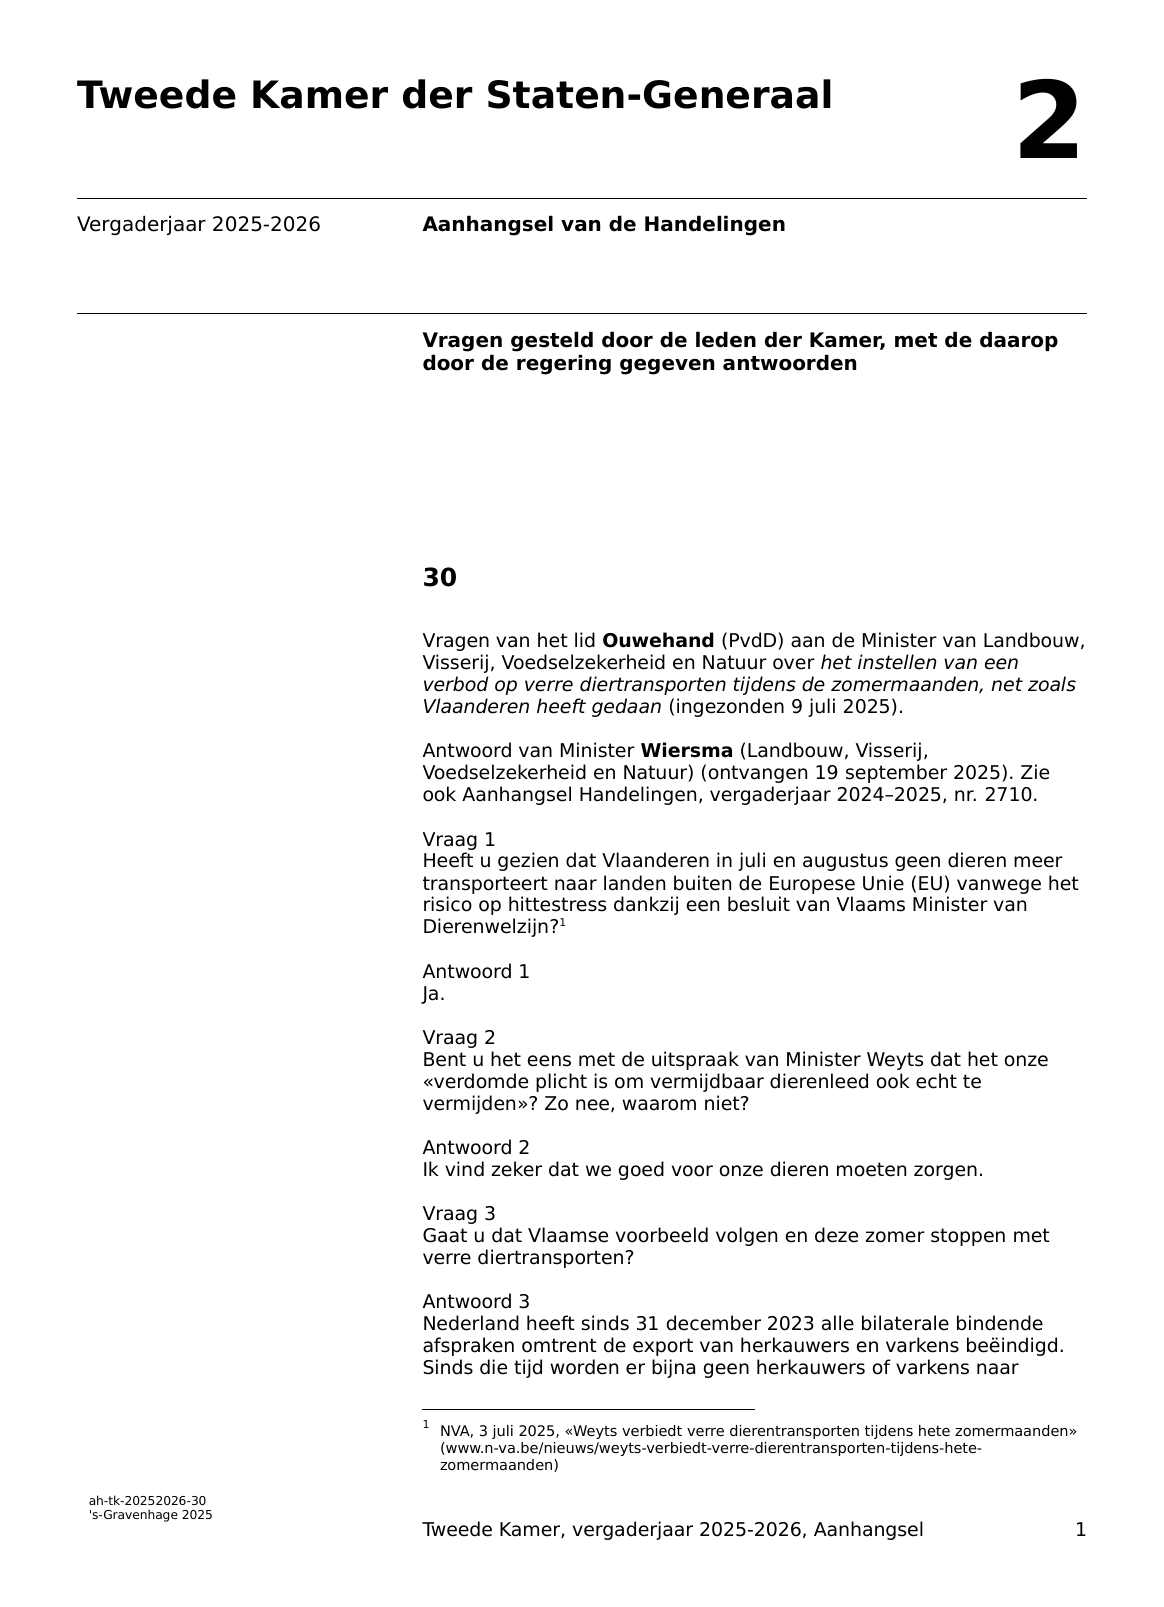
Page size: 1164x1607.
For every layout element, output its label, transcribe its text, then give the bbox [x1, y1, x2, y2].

table_cell Vergaderjaar 2025-2026 [77, 199, 422, 313]
text Gaat u dat Vlaamse voorbeeld volgen en deze zomer stoppen met verre diertransporten? [422, 1225, 1087, 1269]
text 's-Gravenhage 2025 [88, 1508, 323, 1522]
text ah-tk-20252026-30 [88, 1494, 323, 1508]
text Antwoord van Minister Wiersma (Landbouw, Visserij, Voedselzekerheid en Natuur) (ontvangen 19 september 2025). Zie ook Aanhangsel Handelingen, vergaderjaar 2024–2025, nr. 2710. [422, 740, 1087, 806]
text Antwoord 2 [422, 1137, 1087, 1159]
text Ik vind zeker dat we goed voor onze dieren moeten zorgen. [422, 1159, 1087, 1181]
text NVA, 3 juli 2025, «Weyts verbiedt verre dierentransporten tijdens hete zomermaanden» (www.n-va.be/nieuws/weyts-verbiedt-verre-dierentransporten-tijdens-hete-zomermaanden) [422, 1418, 1087, 1474]
text Bent u het eens met de uitspraak van Minister Weyts dat het onze «verdomde plicht is om vermijdbaar dierenleed ook echt te vermijden»? Zo nee, waarom niet? [422, 1049, 1087, 1114]
text Vraag 3 [422, 1203, 1087, 1225]
table_header 2 [886, 59, 1087, 198]
table_cell Aanhangsel van de Handelingen [422, 199, 1087, 313]
text Heeft u gezien dat Vlaanderen in juli en augustus geen dieren meer transporteert naar landen buiten de Europese Unie (EU) vanwege het risico op hittestress dankzij een besluit van Vlaams Minister van Dierenwelzijn? [422, 850, 1087, 938]
text Antwoord 1 [422, 961, 1087, 982]
table_cell Vragen gesteld door de leden der Kamer, met de daarop door de regering gegeven antwoorden [422, 314, 1087, 375]
text Vraag 1 [422, 828, 1087, 850]
text Vraag 2 [422, 1027, 1087, 1049]
text Vragen van het lid Ouwehand (PvdD) aan de Minister van Landbouw, Visserij, Voedselzekerheid en Natuur over het instellen van een verbod op verre diertransporten tijdens de zomermaanden, net zoals Vlaanderen heeft gedaan (ingezonden 9 juli 2025). [422, 630, 1087, 718]
text Nederland heeft sinds 31 december 2023 alle bilaterale bindende afspraken omtrent de export van herkauwers en varkens beëindigd. Sinds die tijd worden er bijna geen herkauwers of varkens naar [422, 1313, 1087, 1379]
text 30 [422, 563, 1087, 592]
table_header Tweede Kamer der Staten-Generaal [77, 59, 886, 198]
table_cell [77, 314, 422, 375]
text Ja. [422, 982, 1087, 1004]
text Antwoord 3 [422, 1291, 1087, 1313]
